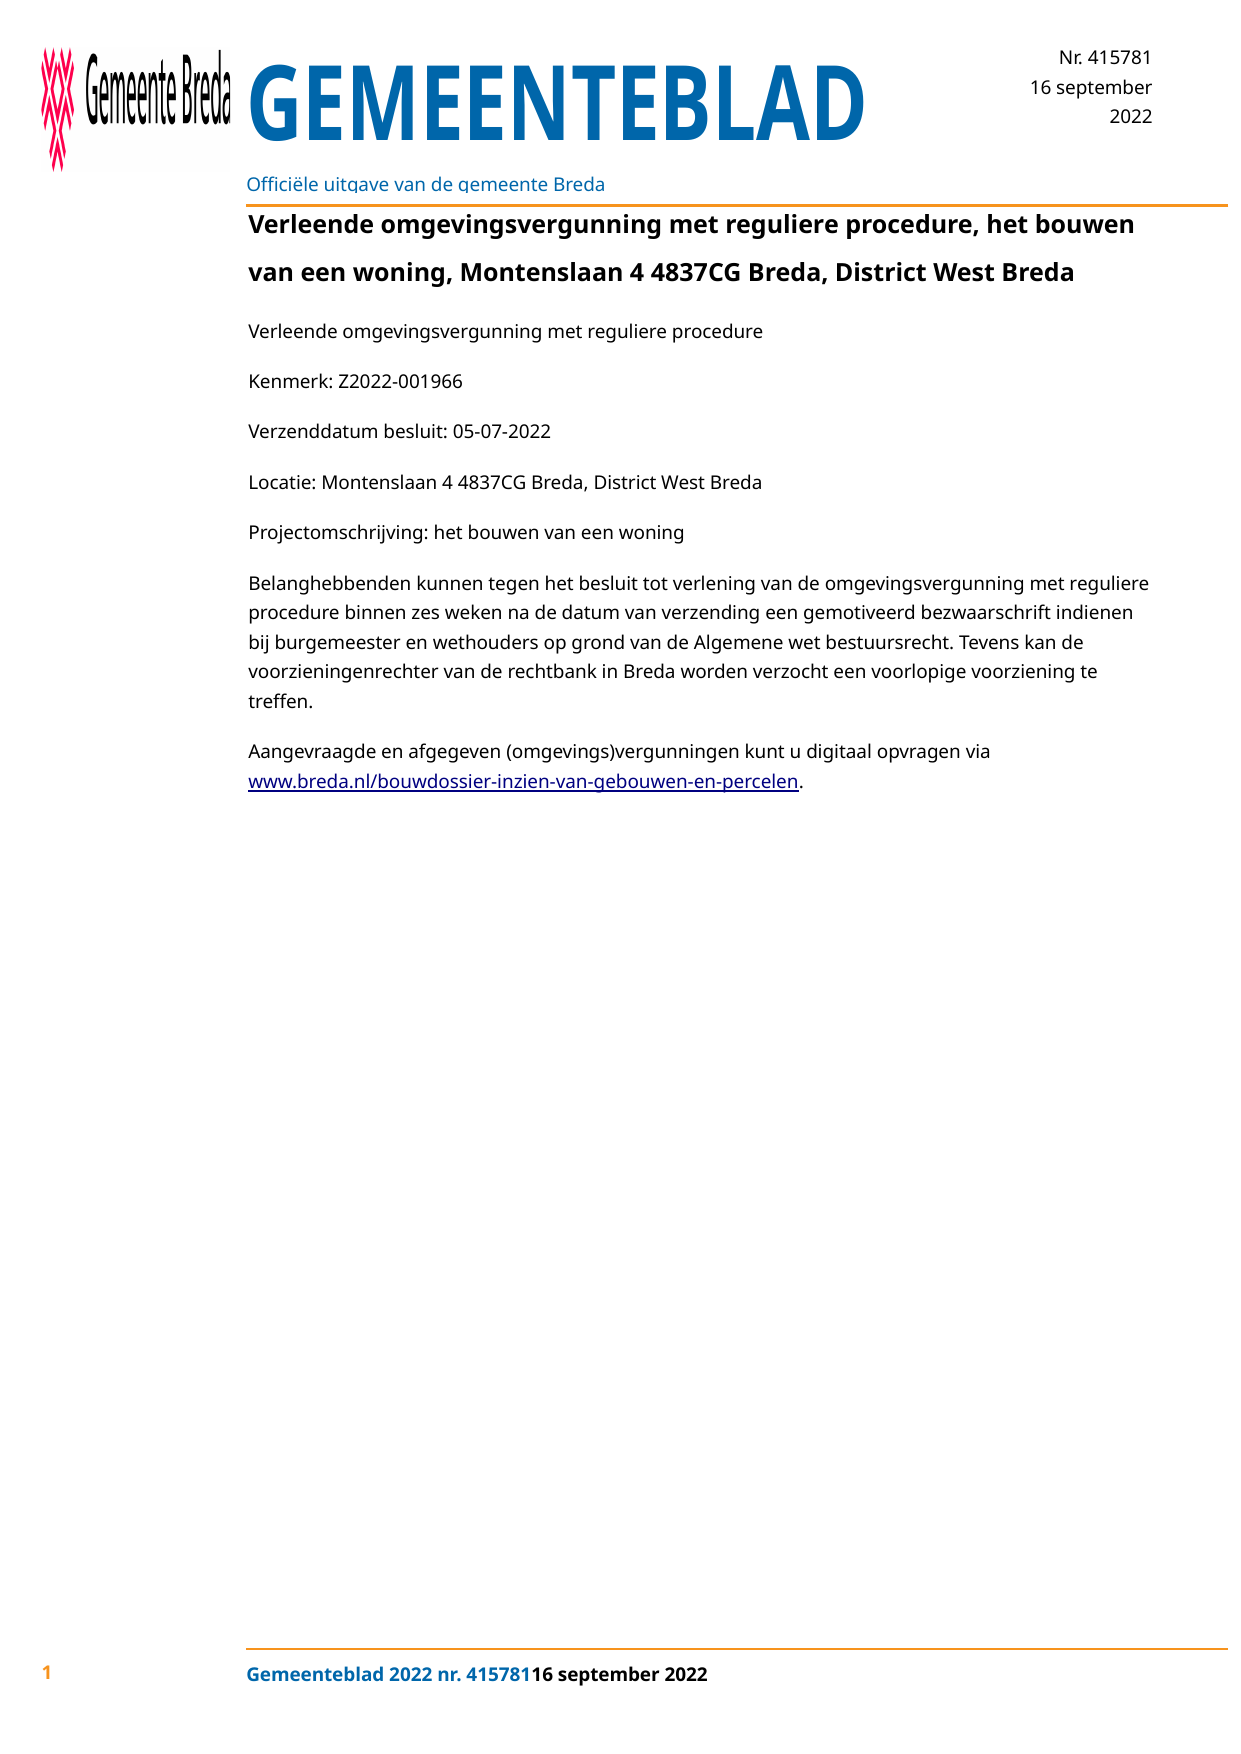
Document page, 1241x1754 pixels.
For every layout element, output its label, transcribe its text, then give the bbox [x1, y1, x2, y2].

text Aangevraagde en afgegeven (omgevings)vergunningen kunt u digitaal opvragen via www.breda.nl/bouwdossier-inzien-van-gebouwen-en-percelen. [248, 739, 1152, 794]
text Projectomschrijving: het bouwen van een woning [248, 519, 1152, 545]
picture [41, 47, 231, 172]
text Verzenddatum besluit: 05-07-2022 [248, 419, 1152, 444]
text Kenmerk: Z2022-001966 [248, 368, 1152, 394]
text Verleende omgevingsvergunning met reguliere procedure [248, 318, 1152, 344]
text Locatie: Montenslaan 4 4837CG Breda, District West Breda [248, 469, 1152, 495]
text Verleende omgevingsvergunning met reguliere procedure, het bouwen van een woning, Montenslaan 4 4837CG Breda, District West Breda [248, 207, 1152, 288]
text Belanghebbenden kunnen tegen het besluit tot verlening van de omgevingsvergunning met reguliere procedure binnen zes weken na de datum van verzending een gemotiveerd bezwaarschrift indienen bij burgemeester en wethouders op grond van de Algemene wet bestuursrecht. Tevens kan de voorzieningenrechter van de rechtbank in Breda worden verzocht een voorlopige voorziening te treffen. [248, 570, 1152, 714]
